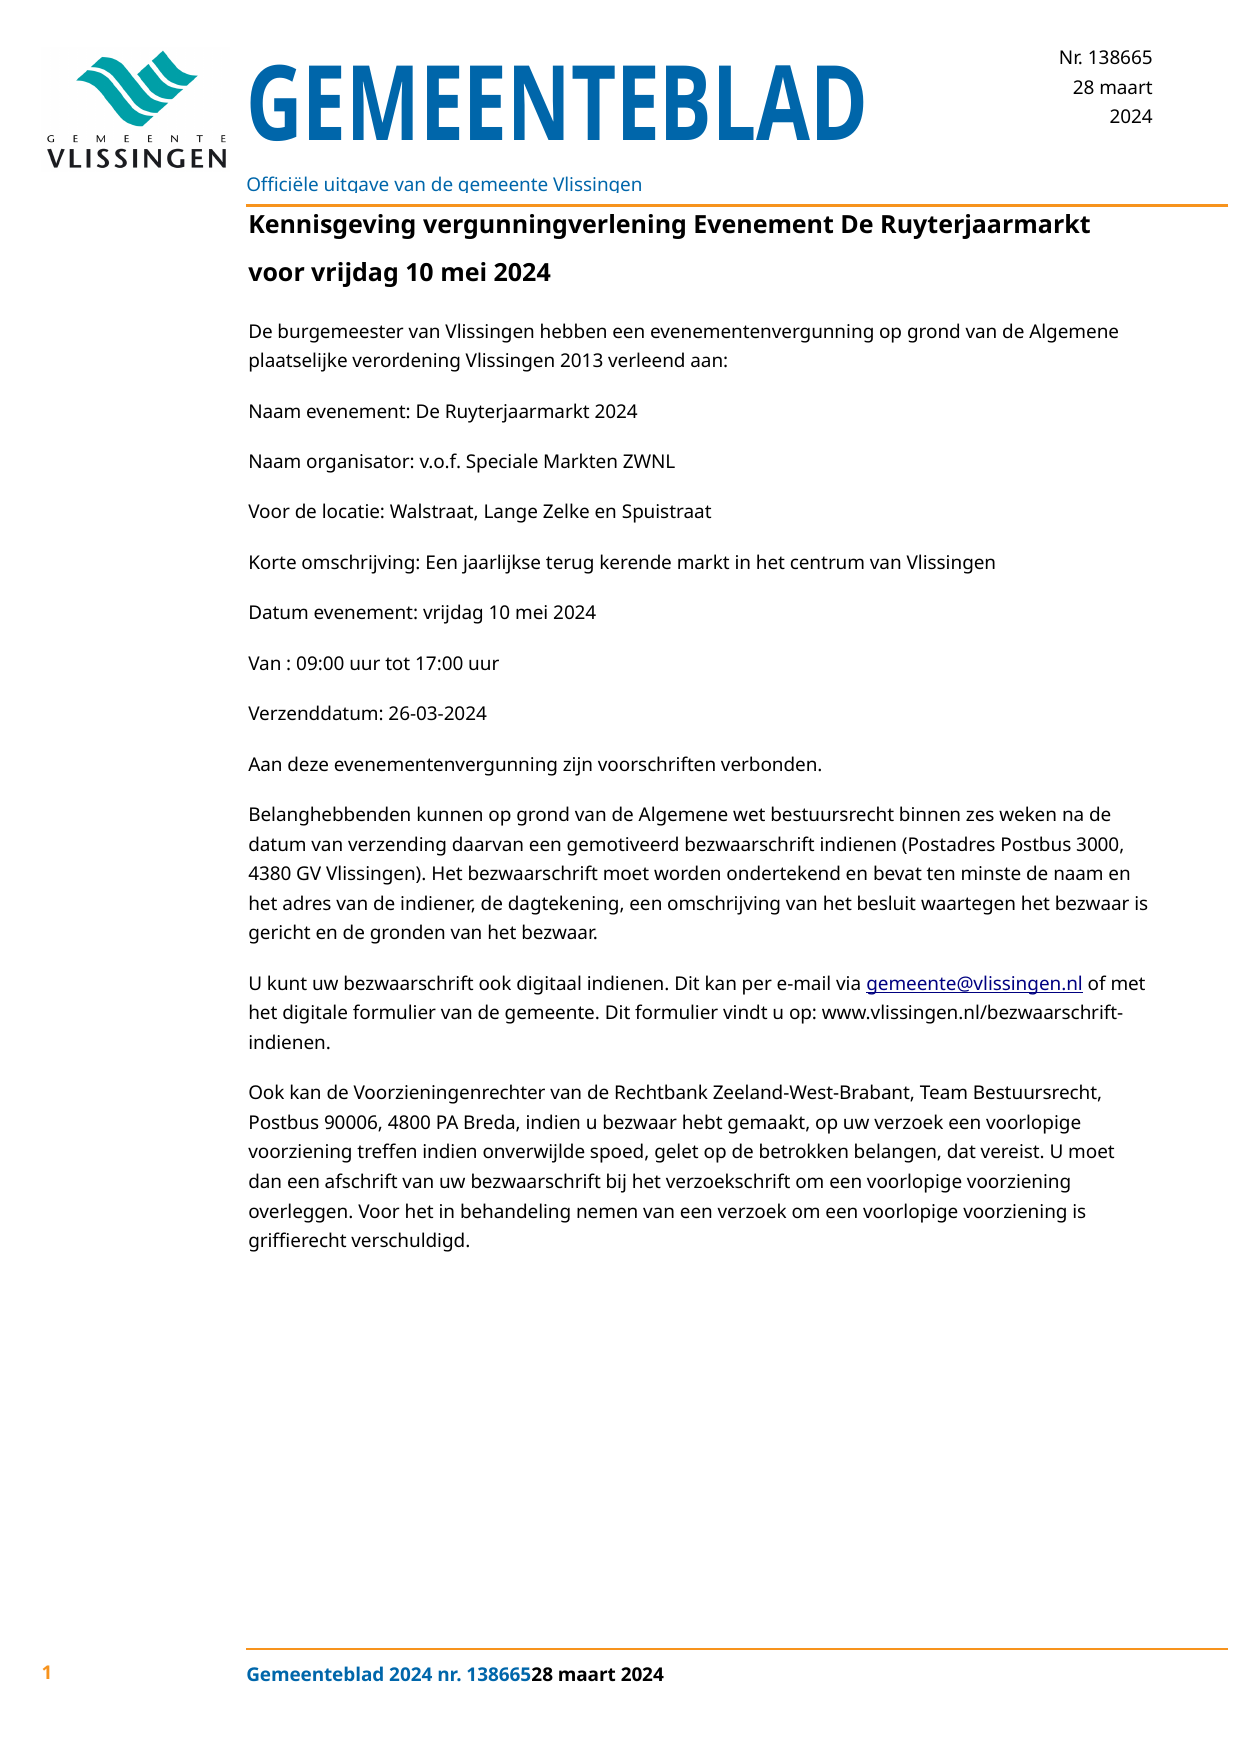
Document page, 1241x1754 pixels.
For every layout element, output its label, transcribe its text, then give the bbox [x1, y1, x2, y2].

text U kunt uw bezwaarschrift ook digitaal indienen. Dit kan per e-mail via gemeente@vlissingen.nl of met het digitale formulier van de gemeente. Dit formulier vindt u op: www.vlissingen.nl/bezwaarschrift-indienen. [248, 970, 1152, 1055]
picture [41, 47, 231, 172]
text Datum evenement: vrijdag 10 mei 2024 [248, 599, 1152, 625]
text Voor de locatie: Walstraat, Lange Zelke en Spuistraat [248, 499, 1152, 524]
text Van : 09:00 uur tot 17:00 uur [248, 650, 1152, 676]
text Aan deze evenementenvergunning zijn voorschriften verbonden. [248, 751, 1152, 777]
text De burgemeester van Vlissingen hebben een evenementenvergunning op grond van de Algemene plaatselijke verordening Vlissingen 2013 verleend aan: [248, 318, 1152, 373]
text Naam evenement: De Ruyterjaarmarkt 2024 [248, 398, 1152, 424]
text Naam organisator: v.o.f. Speciale Markten ZWNL [248, 448, 1152, 474]
text Korte omschrijving: Een jaarlijkse terug kerende markt in het centrum van Vlissingen [248, 549, 1152, 575]
text Verzenddatum: 26-03-2024 [248, 700, 1152, 726]
text Ook kan de Voorzieningenrechter van de Rechtbank Zeeland-West-Brabant, Team Bestuursrecht, Postbus 90006, 4800 PA Breda, indien u bezwaar hebt gemaakt, op uw verzoek een voorlopige voorziening treffen indien onverwijlde spoed, gelet op de betrokken belangen, dat vereist. U moet dan een afschrift van uw bezwaarschrift bij het verzoekschrift om een voorlopige voorziening overleggen. Voor het in behandeling nemen van een verzoek om een voorlopige voorziening is griffierecht verschuldigd. [248, 1079, 1152, 1253]
text Belanghebbenden kunnen op grond van de Algemene wet bestuursrecht binnen zes weken na de datum van verzending daarvan een gemotiveerd bezwaarschrift indienen (Postadres Postbus 3000, 4380 GV Vlissingen). Het bezwaarschrift moet worden ondertekend en bevat ten minste de naam en het adres van de indiener, de dagtekening, een omschrijving van het besluit waartegen het bezwaar is gericht en de gronden van het bezwaar. [248, 801, 1152, 945]
text Kennisgeving vergunningverlening Evenement De Ruyterjaarmarkt voor vrijdag 10 mei 2024 [248, 207, 1152, 288]
